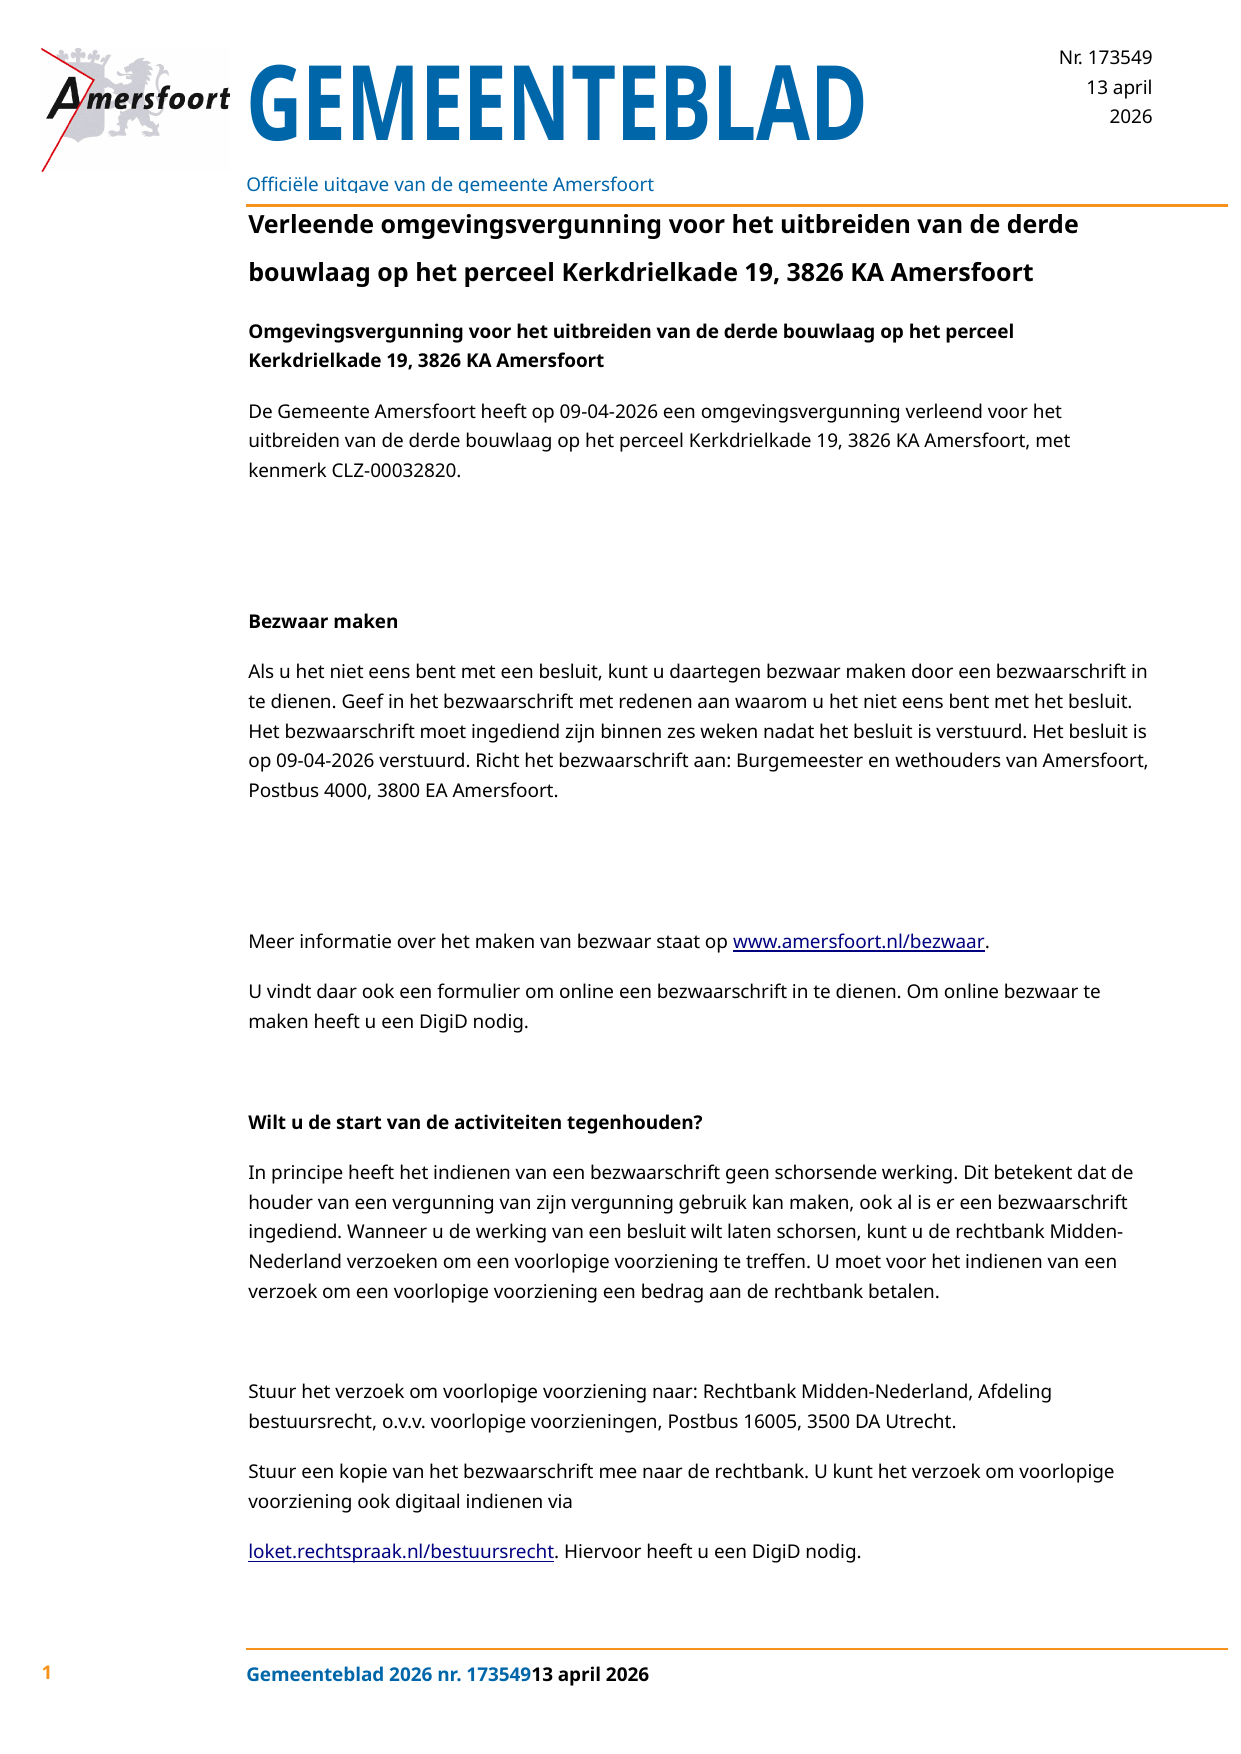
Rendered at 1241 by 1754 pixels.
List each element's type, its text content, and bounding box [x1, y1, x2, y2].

text Verleende omgevingsvergunning voor het uitbreiden van de derde bouwlaag op het perceel Kerkdrielkade 19, 3826 KA Amersfoort [248, 207, 1152, 288]
text Bezwaar maken [248, 608, 1152, 634]
text Wilt u de start van de activiteiten tegenhouden? [248, 1109, 1152, 1135]
text Stuur een kopie van het bezwaarschrift mee naar de rechtbank. U kunt het verzoek om voorlopige voorziening ook digitaal indienen via [248, 1459, 1152, 1514]
text Als u het niet eens bent met een besluit, kunt u daartegen bezwaar maken door een bezwaarschrift in te dienen. Geef in het bezwaarschrift met redenen aan waarom u het niet eens bent met het besluit. Het bezwaarschrift moet ingediend zijn binnen zes weken nadat het besluit is verstuurd. Het besluit is op 09-04-2026 verstuurd. Richt het bezwaarschrift aan: Burgemeester en wethouders van Amersfoort, Postbus 4000, 3800 EA Amersfoort. [248, 659, 1152, 803]
text U vindt daar ook een formulier om online een bezwaarschrift in te dienen. Om online bezwaar te maken heeft u een DigiD nodig. [248, 979, 1152, 1034]
text In principe heeft het indienen van een bezwaarschrift geen schorsende werking. Dit betekent dat de houder van een vergunning van zijn vergunning gebruik kan maken, ook al is er een bezwaarschrift ingediend. Wanneer u de werking van een besluit wilt laten schorsen, kunt u de rechtbank Midden-Nederland verzoeken om een voorlopige voorziening te treffen. U moet voor het indienen van een verzoek om een voorlopige voorziening een bedrag aan de rechtbank betalen. [248, 1159, 1152, 1304]
text Stuur het verzoek om voorlopige voorziening naar: Rechtbank Midden-Nederland, Afdeling bestuursrecht, o.v.v. voorlopige voorzieningen, Postbus 16005, 3500 DA Utrecht. [248, 1379, 1152, 1434]
text Meer informatie over het maken van bezwaar staat op www.amersfoort.nl/bezwaar. [248, 928, 1152, 954]
text Omgevingsvergunning voor het uitbreiden van de derde bouwlaag op het perceel Kerkdrielkade 19, 3826 KA Amersfoort [248, 318, 1152, 373]
text De Gemeente Amersfoort heeft op 09-04-2026 een omgevingsvergunning verleend voor het uitbreiden van de derde bouwlaag op het perceel Kerkdrielkade 19, 3826 KA Amersfoort, met kenmerk CLZ-00032820. [248, 398, 1152, 483]
picture [41, 47, 231, 172]
text loket.rechtspraak.nl/bestuursrecht. Hiervoor heeft u een DigiD nodig. [248, 1539, 1152, 1564]
